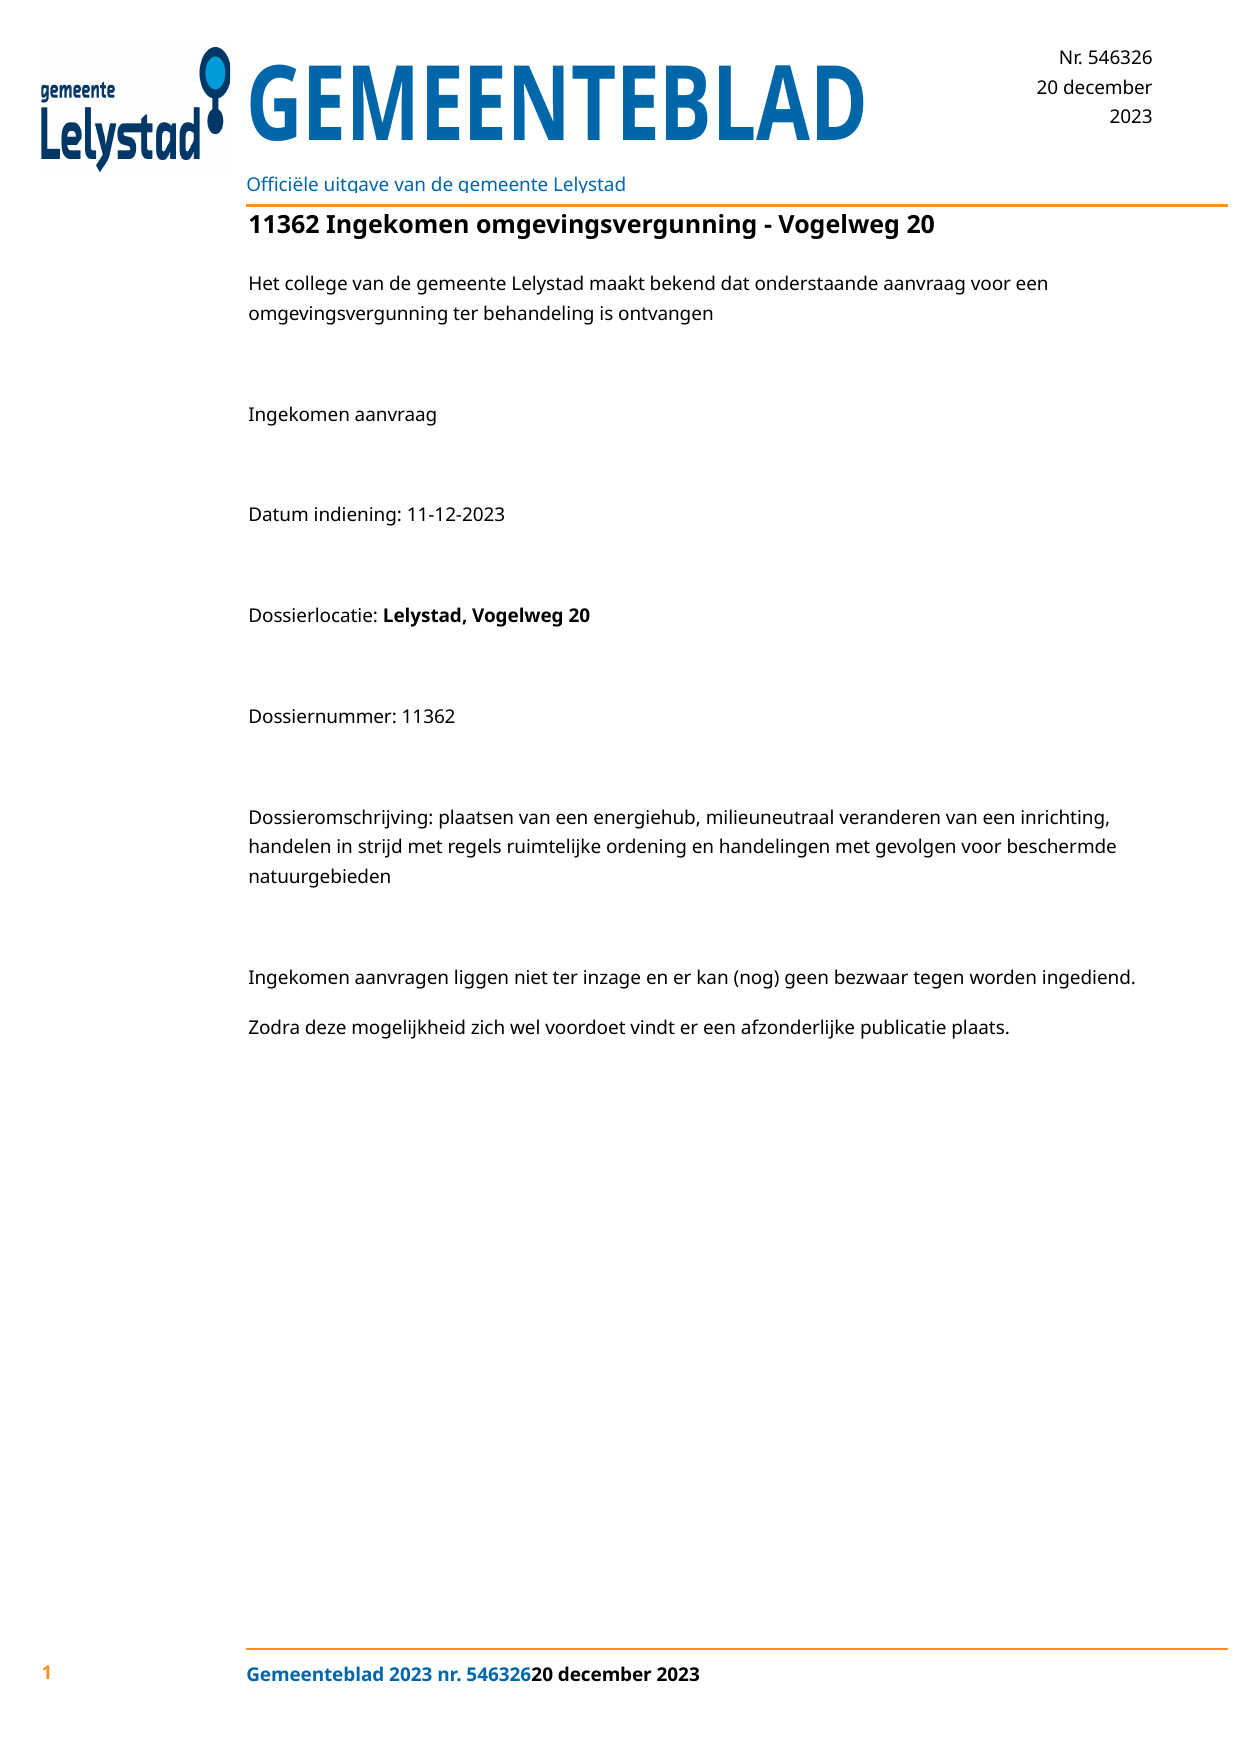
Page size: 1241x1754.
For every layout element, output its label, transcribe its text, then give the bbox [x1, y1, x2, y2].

text 11362 Ingekomen omgevingsvergunning - Vogelweg 20 [248, 207, 1152, 241]
text Dossierlocatie: Lelystad, Vogelweg 20 [248, 602, 1152, 628]
text Ingekomen aanvragen liggen niet ter inzage en er kan (nog) geen bezwaar tegen worden ingediend. [248, 964, 1152, 990]
picture [41, 47, 231, 172]
text Het college van de gemeente Lelystad maakt bekend dat onderstaande aanvraag voor een omgevingsvergunning ter behandeling is ontvangen [248, 270, 1152, 326]
text Dossiernummer: 11362 [248, 703, 1152, 729]
text Ingekomen aanvraag [248, 401, 1152, 426]
text Zodra deze mogelijkheid zich wel voordoet vindt er een afzonderlijke publicatie plaats. [248, 1014, 1152, 1040]
text Dossieromschrijving: plaatsen van een energiehub, milieuneutraal veranderen van een inrichting, handelen in strijd met regels ruimtelijke ordening en handelingen met gevolgen voor beschermde natuurgebieden [248, 804, 1152, 889]
text Datum indiening: 11-12-2023 [248, 502, 1152, 527]
